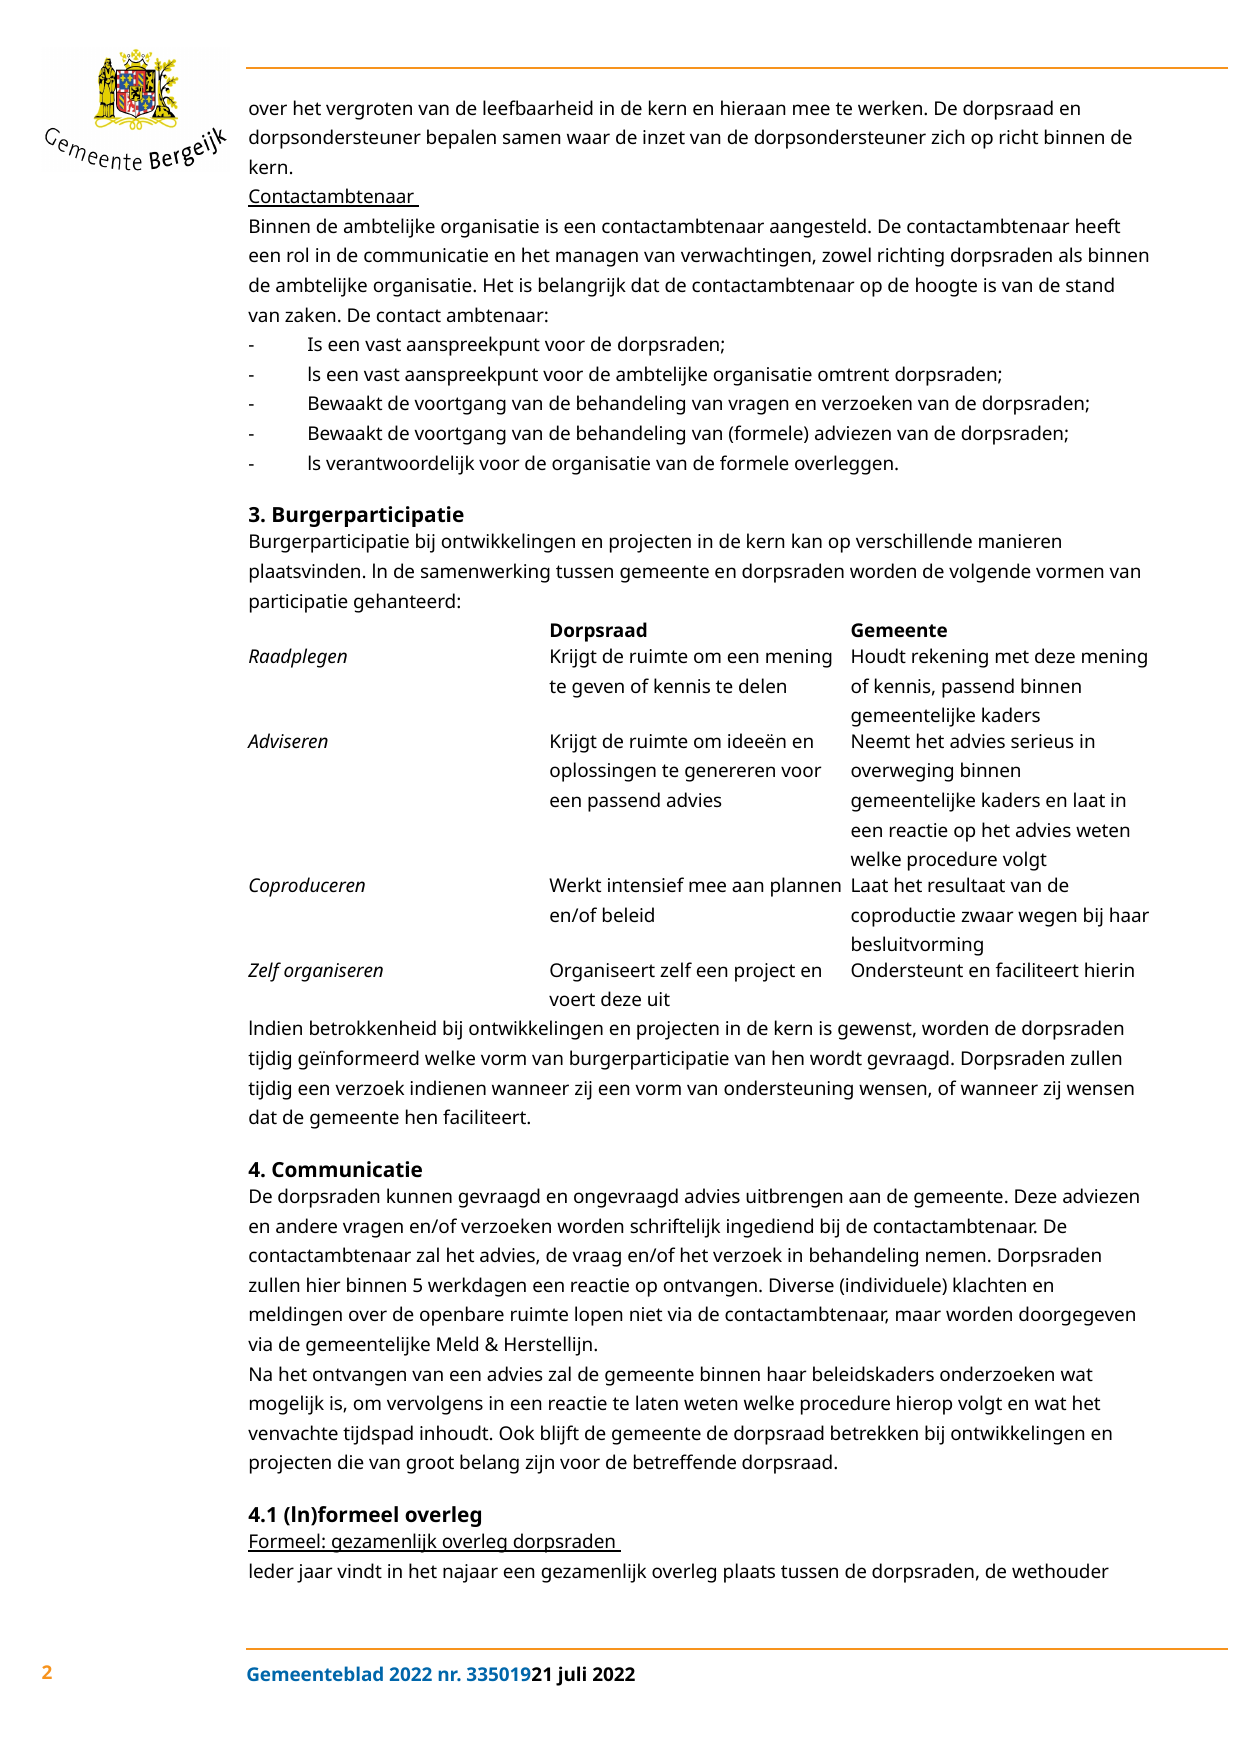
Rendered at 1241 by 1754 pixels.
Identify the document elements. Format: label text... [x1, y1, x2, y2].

list Bewaakt de voortgang van de behandeling van vragen en verzoeken van de dorpsraden; [248, 391, 1152, 416]
list Is een vast aanspreekpunt voor de dorpsraden; [248, 331, 1152, 357]
text 3. Burgerparticipatie [248, 500, 1152, 529]
text leder jaar vindt in het najaar een gezamenlijk overleg plaats tussen de dorpsraden, de wethouder [248, 1558, 1152, 1584]
table_cell Houdt rekening met deze mening of kennis, passend binnen gemeentelijke kaders [850, 643, 1152, 728]
table_cell Krijgt de ruimte om ideeën en oplossingen te genereren voor een passend advies [549, 728, 850, 872]
text Contactambtenaar [248, 183, 1152, 209]
table_cell Ondersteunt en faciliteert hierin [850, 957, 1152, 1012]
table_cell Werkt intensief mee aan plannen en/of beleid [549, 872, 850, 957]
table_cell Zelf organiseren [248, 957, 549, 1012]
text lndien betrokkenheid bij ontwikkelingen en projecten in de kern is gewenst, worden de dorpsraden tijdig geïnformeerd welke vorm van burgerparticipatie van hen wordt gevraagd. Dorpsraden zullen tijdig een verzoek indienen wanneer zij een vorm van ondersteuning wensen, of wanneer zij wensen dat de gemeente hen faciliteert. [248, 1016, 1152, 1130]
table_cell Adviseren [248, 728, 549, 872]
table_cell Organiseert zelf een project en voert deze uit [549, 957, 850, 1012]
table_header [248, 618, 549, 643]
text Burgerparticipatie bij ontwikkelingen en projecten in de kern kan op verschillende manieren plaatsvinden. ln de samenwerking tussen gemeente en dorpsraden worden de volgende vormen van participatie gehanteerd: [248, 529, 1152, 613]
list Bewaakt de voortgang van de behandeling van (formele) adviezen van de dorpsraden; [248, 420, 1152, 446]
table_header Dorpsraad [549, 618, 850, 643]
text Formeel: gezamenlijk overleg dorpsraden [248, 1528, 1152, 1554]
text De dorpsraden kunnen gevraagd en ongevraagd advies uitbrengen aan de gemeente. Deze adviezen en andere vragen en/of verzoeken worden schriftelijk ingediend bij de contactambtenaar. De contactambtenaar zal het advies, de vraag en/of het verzoek in behandeling nemen. Dorpsraden zullen hier binnen 5 werkdagen een reactie op ontvangen. Diverse (individuele) klachten en meldingen over de openbare ruimte lopen niet via de contactambtenaar, maar worden doorgegeven via de gemeentelijke Meld & Herstellijn. [248, 1183, 1152, 1357]
text 4. Communicatie [248, 1155, 1152, 1183]
table_cell Raadplegen [248, 643, 549, 728]
text over het vergroten van de leefbaarheid in de kern en hieraan mee te werken. De dorpsraad en dorpsondersteuner bepalen samen waar de inzet van de dorpsondersteuner zich op richt binnen de kern. [248, 95, 1152, 180]
table_cell Krijgt de ruimte om een mening te geven of kennis te delen [549, 643, 850, 728]
table_header Gemeente [850, 618, 1152, 643]
text Binnen de ambtelijke organisatie is een contactambtenaar aangesteld. De contactambtenaar heeft een rol in de communicatie en het managen van verwachtingen, zowel richting dorpsraden als binnen de ambtelijke organisatie. Het is belangrijk dat de contactambtenaar op de hoogte is van de stand van zaken. De contact ambtenaar: [248, 213, 1152, 328]
picture [41, 47, 231, 172]
text 4.1 (ln)formeel overleg [248, 1500, 1152, 1528]
list ls verantwoordelijk voor de organisatie van de formele overleggen. [248, 450, 1152, 476]
table_cell Laat het resultaat van de coproductie zwaar wegen bij haar besluitvorming [850, 872, 1152, 957]
list ls een vast aanspreekpunt voor de ambtelijke organisatie omtrent dorpsraden; [248, 361, 1152, 387]
text Na het ontvangen van een advies zal de gemeente binnen haar beleidskaders onderzoeken wat mogelijk is, om vervolgens in een reactie te laten weten welke procedure hierop volgt en wat het venvachte tijdspad inhoudt. Ook blijft de gemeente de dorpsraad betrekken bij ontwikkelingen en projecten die van groot belang zijn voor de betreffende dorpsraad. [248, 1361, 1152, 1475]
table_cell Coproduceren [248, 872, 549, 957]
table_cell Neemt het advies serieus in overweging binnen gemeentelijke kaders en laat in een reactie op het advies weten welke procedure volgt [850, 728, 1152, 872]
